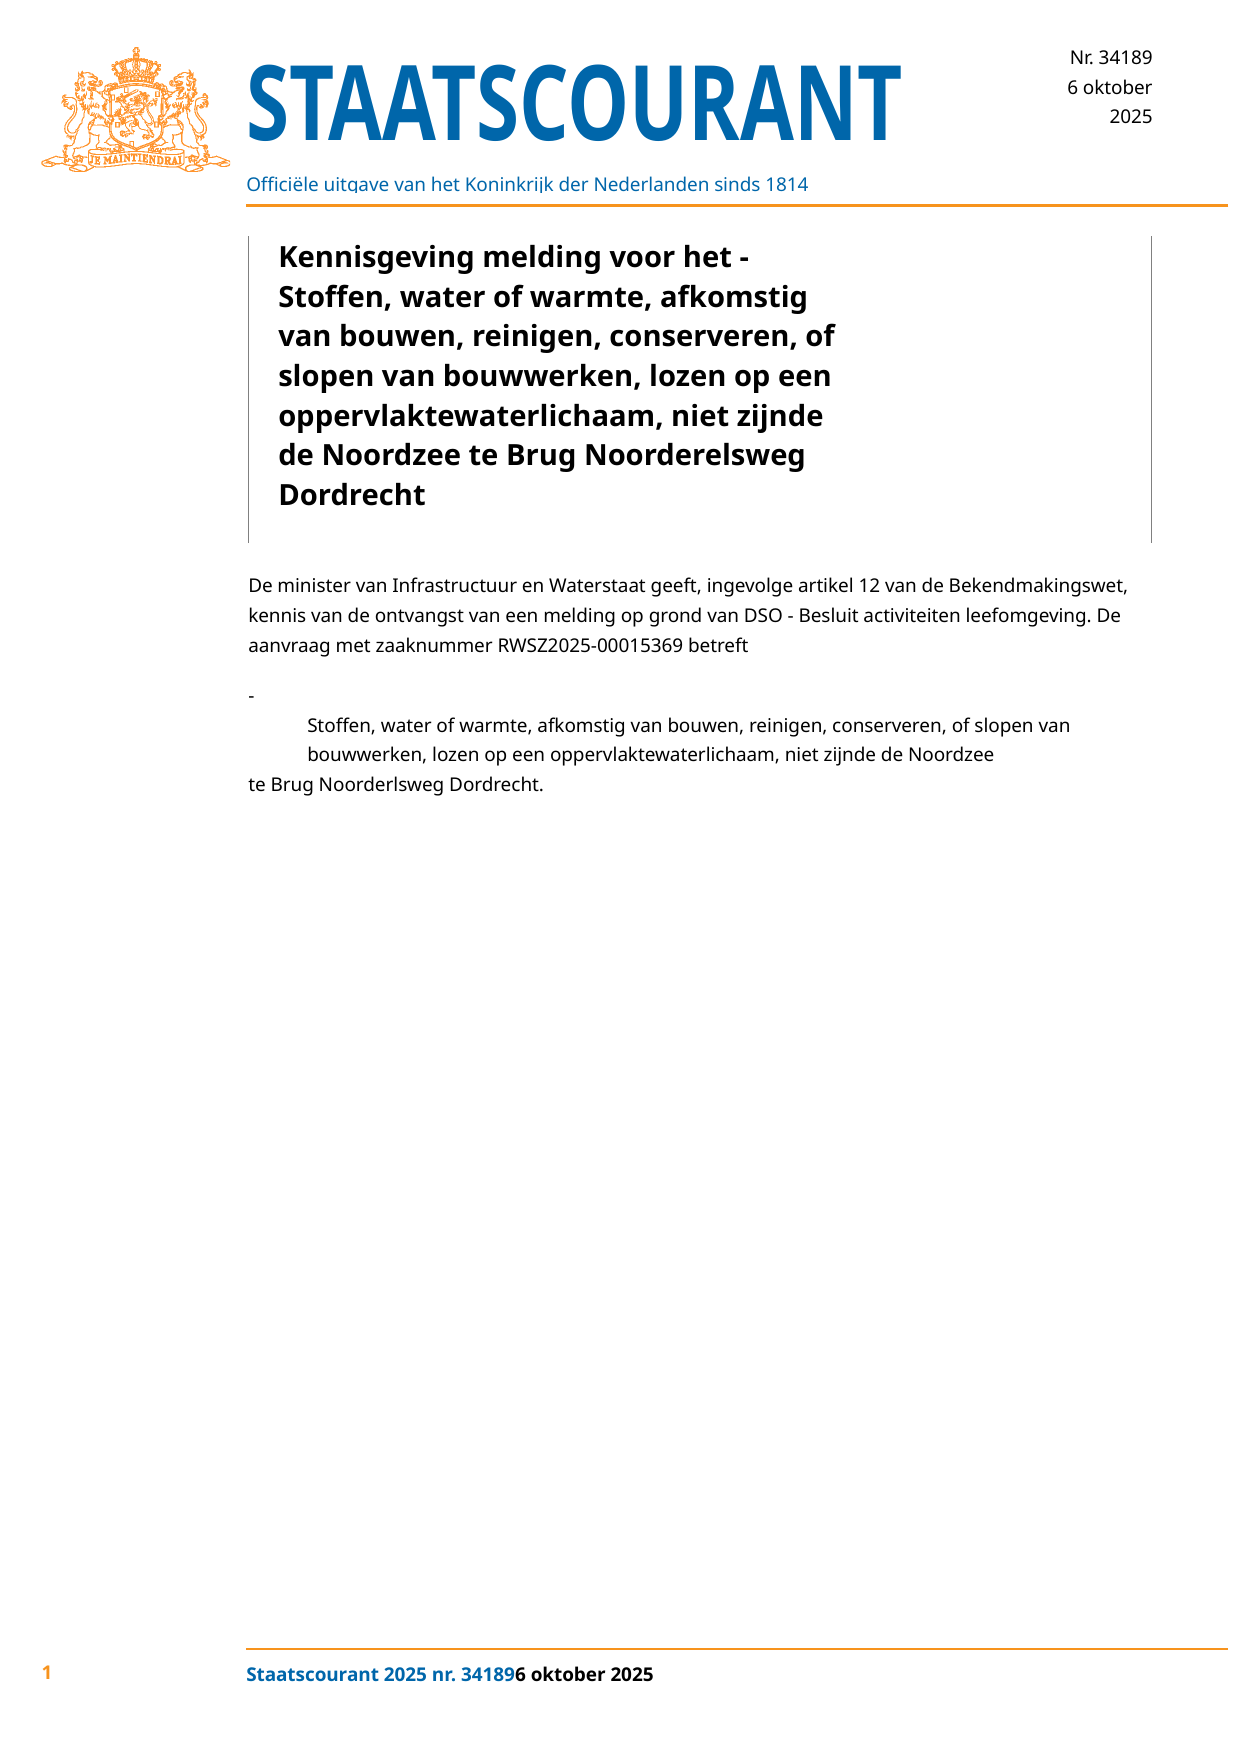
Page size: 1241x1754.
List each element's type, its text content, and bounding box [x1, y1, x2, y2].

picture [41, 47, 231, 172]
table_header [1090, 236, 1151, 413]
table_header [850, 236, 912, 413]
text De minister van Infrastructuur en Waterstaat geeft, ingevolge artikel 12 van de Bekendmakingswet, kennis van de ontvangst van een melding op grond van DSO - Besluit activiteiten leefomgeving. De aanvraag met zaaknummer RWSZ2025-00015369 betreft [248, 573, 1152, 658]
table_header Kennisgeving melding voor het -Stoffen, water of warmte, afkomstig van bouwen, reinigen, conserveren, of slopen van bouwwerken, lozen op een oppervlaktewaterlichaam, niet zijnde de Noordzee te Brug Noorderelsweg Dordrecht [249, 236, 850, 543]
table_header [850, 414, 1151, 543]
picture [912, 236, 1090, 414]
list Stoffen, water of warmte, afkomstig van bouwen, reinigen, conserveren, of slopen van bouwwerken, lozen op een oppervlaktewaterlichaam, niet zijnde de Noordzee [248, 712, 1152, 767]
text te Brug Noorderlsweg Dordrecht. [248, 771, 1152, 797]
